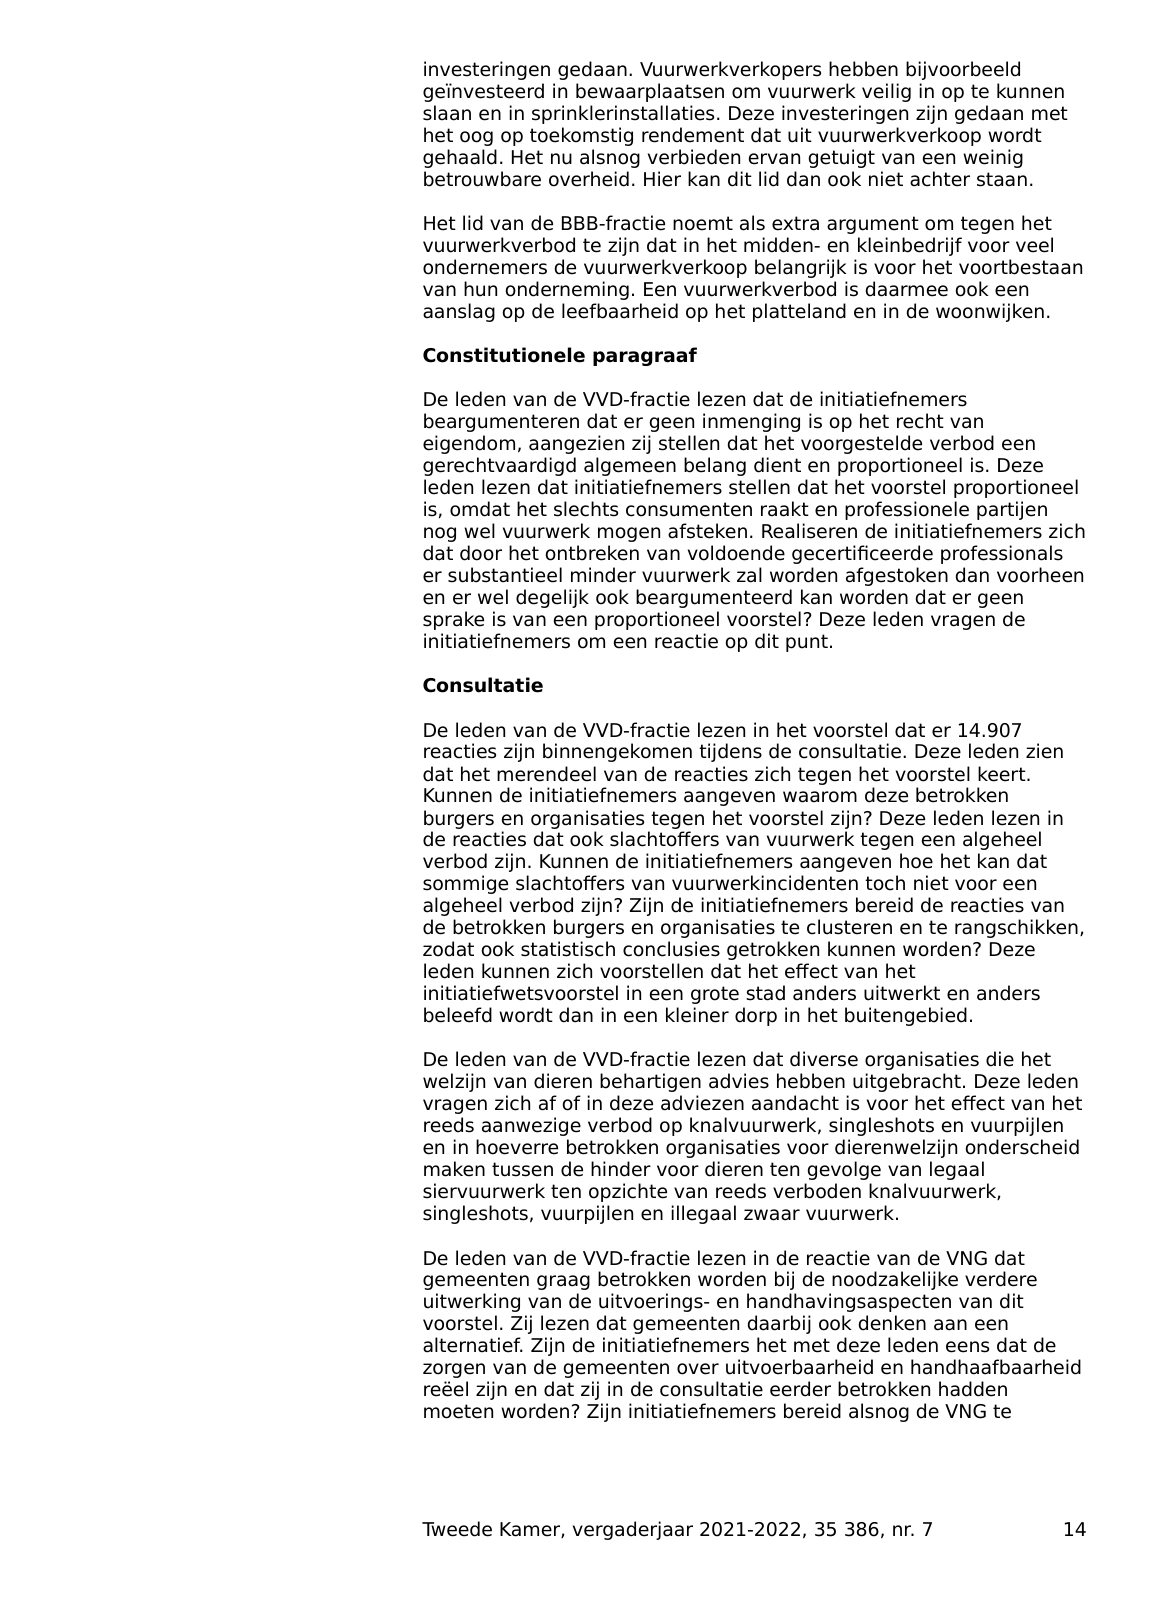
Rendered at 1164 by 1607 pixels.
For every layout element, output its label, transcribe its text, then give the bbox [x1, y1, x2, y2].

text Het lid van de BBB-fractie noemt als extra argument om tegen het vuurwerkverbod te zijn dat in het midden- en kleinbedrijf voor veel ondernemers de vuurwerkverkoop belangrijk is voor het voortbestaan van hun onderneming. Een vuurwerkverbod is daarmee ook een aanslag op de leefbaarheid op het platteland en in de woonwijken. [422, 213, 1087, 323]
subtitle Constitutionele paragraaf [422, 345, 1087, 367]
text De leden van de VVD-fractie lezen dat diverse organisaties die het welzijn van dieren behartigen advies hebben uitgebracht. Deze leden vragen zich af of in deze adviezen aandacht is voor het effect van het reeds aanwezige verbod op knalvuurwerk, singleshots en vuurpijlen en in hoeverre betrokken organisaties voor dierenwelzijn onderscheid maken tussen de hinder voor dieren ten gevolge van legaal siervuurwerk ten opzichte van reeds verboden knalvuurwerk, singleshots, vuurpijlen en illegaal zwaar vuurwerk. [422, 1049, 1087, 1225]
text investeringen gedaan. Vuurwerkverkopers hebben bijvoorbeeld geïnvesteerd in bewaarplaatsen om vuurwerk veilig in op te kunnen slaan en in sprinklerinstallaties. Deze investeringen zijn gedaan met het oog op toekomstig rendement dat uit vuurwerkverkoop wordt gehaald. Het nu alsnog verbieden ervan getuigt van een weinig betrouwbare overheid. Hier kan dit lid dan ook niet achter staan. [422, 59, 1087, 191]
text De leden van de VVD-fractie lezen dat de initiatiefnemers beargumenteren dat er geen inmenging is op het recht van eigendom, aangezien zij stellen dat het voorgestelde verbod een gerechtvaardigd algemeen belang dient en proportioneel is. Deze leden lezen dat initiatiefnemers stellen dat het voorstel proportioneel is, omdat het slechts consumenten raakt en professionele partijen nog wel vuurwerk mogen afsteken. Realiseren de initiatiefnemers zich dat door het ontbreken van voldoende gecertificeerde professionals er substantieel minder vuurwerk zal worden afgestoken dan voorheen en er wel degelijk ook beargumenteerd kan worden dat er geen sprake is van een proportioneel voorstel? Deze leden vragen de initiatiefnemers om een reactie op dit punt. [422, 389, 1087, 653]
subtitle Consultatie [422, 675, 1087, 697]
text De leden van de VVD-fractie lezen in het voorstel dat er 14.907 reacties zijn binnengekomen tijdens de consultatie. Deze leden zien dat het merendeel van de reacties zich tegen het voorstel keert. Kunnen de initiatiefnemers aangeven waarom deze betrokken burgers en organisaties tegen het voorstel zijn? Deze leden lezen in de reacties dat ook slachtoffers van vuurwerk tegen een algeheel verbod zijn. Kunnen de initiatiefnemers aangeven hoe het kan dat sommige slachtoffers van vuurwerkincidenten toch niet voor een algeheel verbod zijn? Zijn de initiatiefnemers bereid de reacties van de betrokken burgers en organisaties te clusteren en te rangschikken, zodat ook statistisch conclusies getrokken kunnen worden? Deze leden kunnen zich voorstellen dat het effect van het initiatiefwetsvoorstel in een grote stad anders uitwerkt en anders beleefd wordt dan in een kleiner dorp in het buitengebied. [422, 719, 1087, 1027]
text De leden van de VVD-fractie lezen in de reactie van de VNG dat gemeenten graag betrokken worden bij de noodzakelijke verdere uitwerking van de uitvoerings- en handhavingsaspecten van dit voorstel. Zij lezen dat gemeenten daarbij ook denken aan een alternatief. Zijn de initiatiefnemers het met deze leden eens dat de zorgen van de gemeenten over uitvoerbaarheid en handhaafbaarheid reëel zijn en dat zij in de consultatie eerder betrokken hadden moeten worden? Zijn initiatiefnemers bereid alsnog de VNG te [422, 1247, 1087, 1423]
